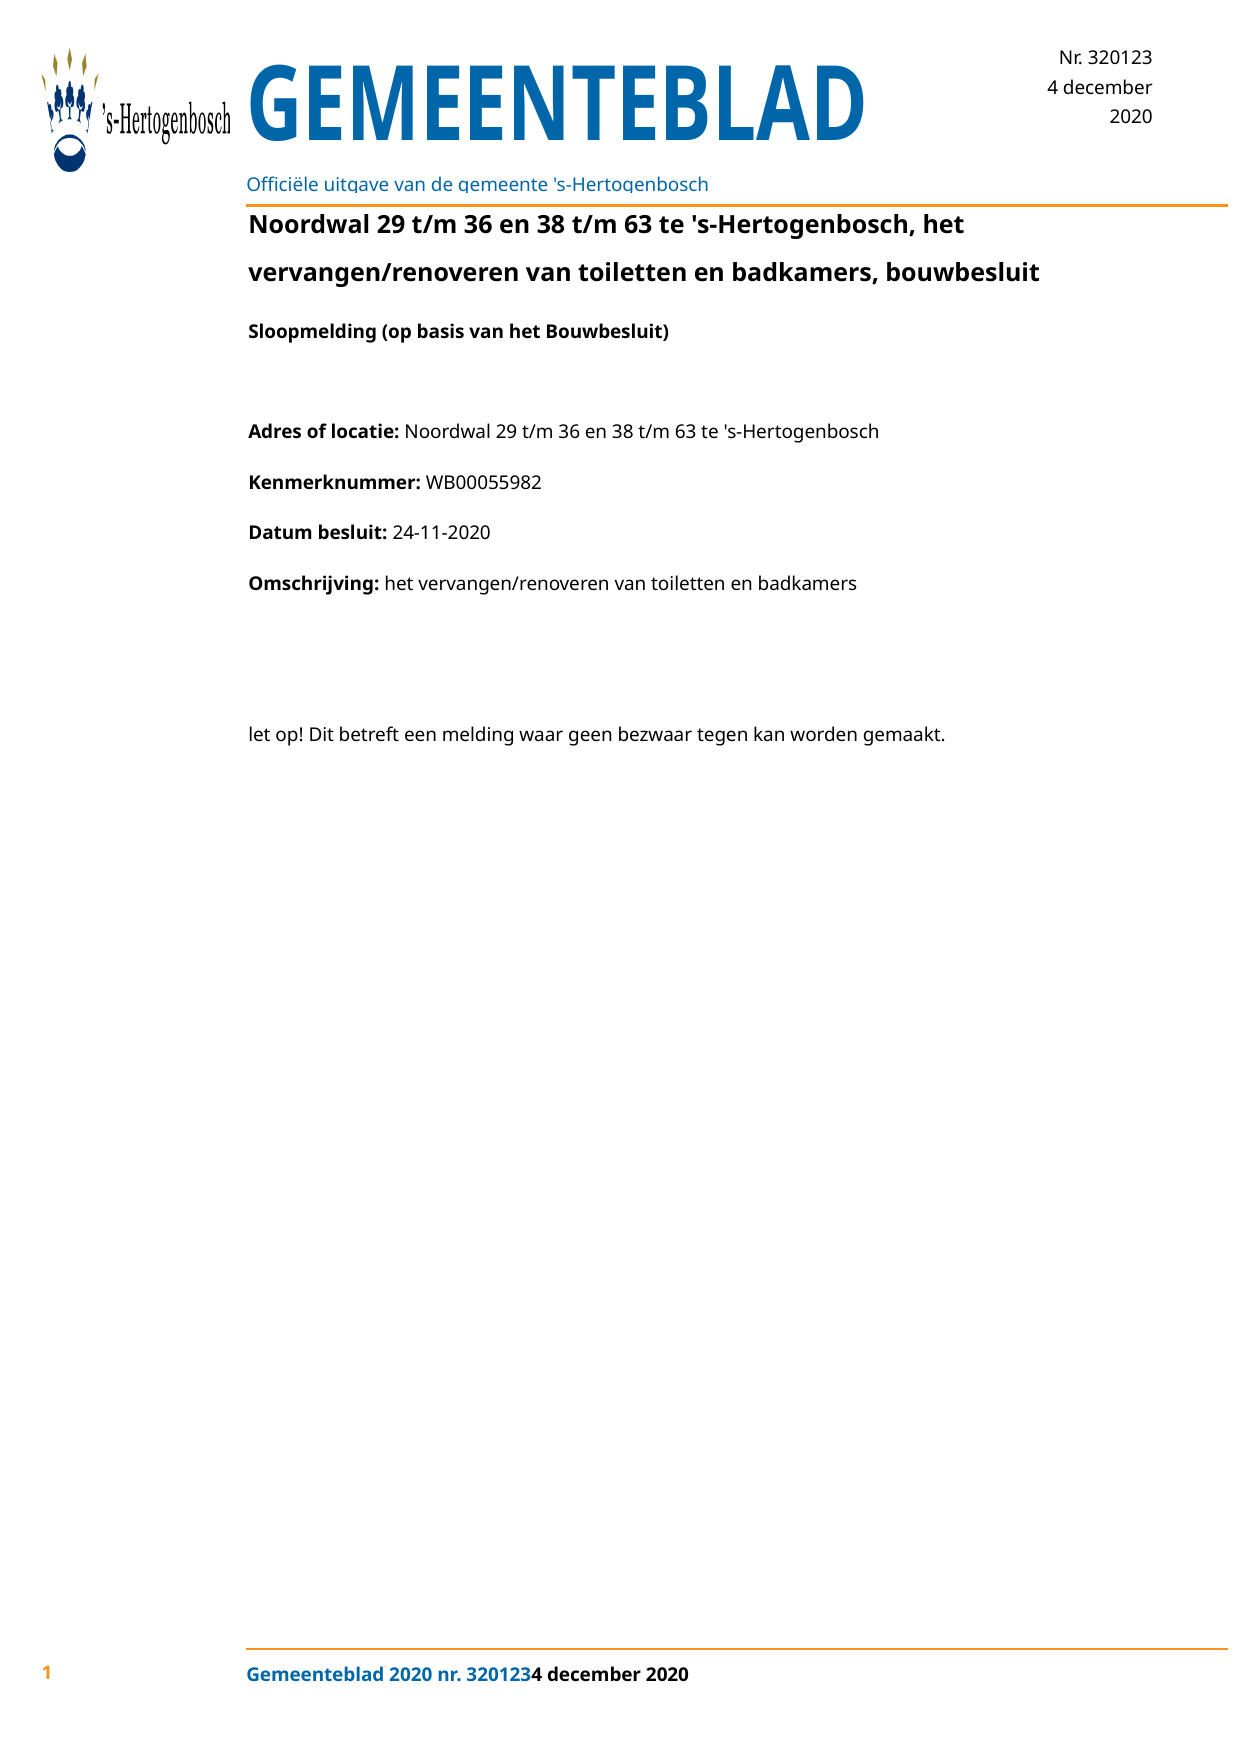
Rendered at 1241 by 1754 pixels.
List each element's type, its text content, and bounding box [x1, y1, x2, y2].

text let op! Dit betreft een melding waar geen bezwaar tegen kan worden gemaakt. [248, 721, 1152, 747]
picture [41, 47, 231, 172]
text Omschrijving: het vervangen/renoveren van toiletten en badkamers [248, 570, 1152, 596]
text Datum besluit: 24-11-2020 [248, 519, 1152, 545]
text Sloopmelding (op basis van het Bouwbesluit) [248, 318, 1152, 344]
text Adres of locatie: Noordwal 29 t/m 36 en 38 t/m 63 te 's-Hertogenbosch [248, 419, 1152, 444]
text Kenmerknummer: WB00055982 [248, 469, 1152, 495]
text Noordwal 29 t/m 36 en 38 t/m 63 te 's-Hertogenbosch, het vervangen/renoveren van toiletten en badkamers, bouwbesluit [248, 207, 1152, 288]
